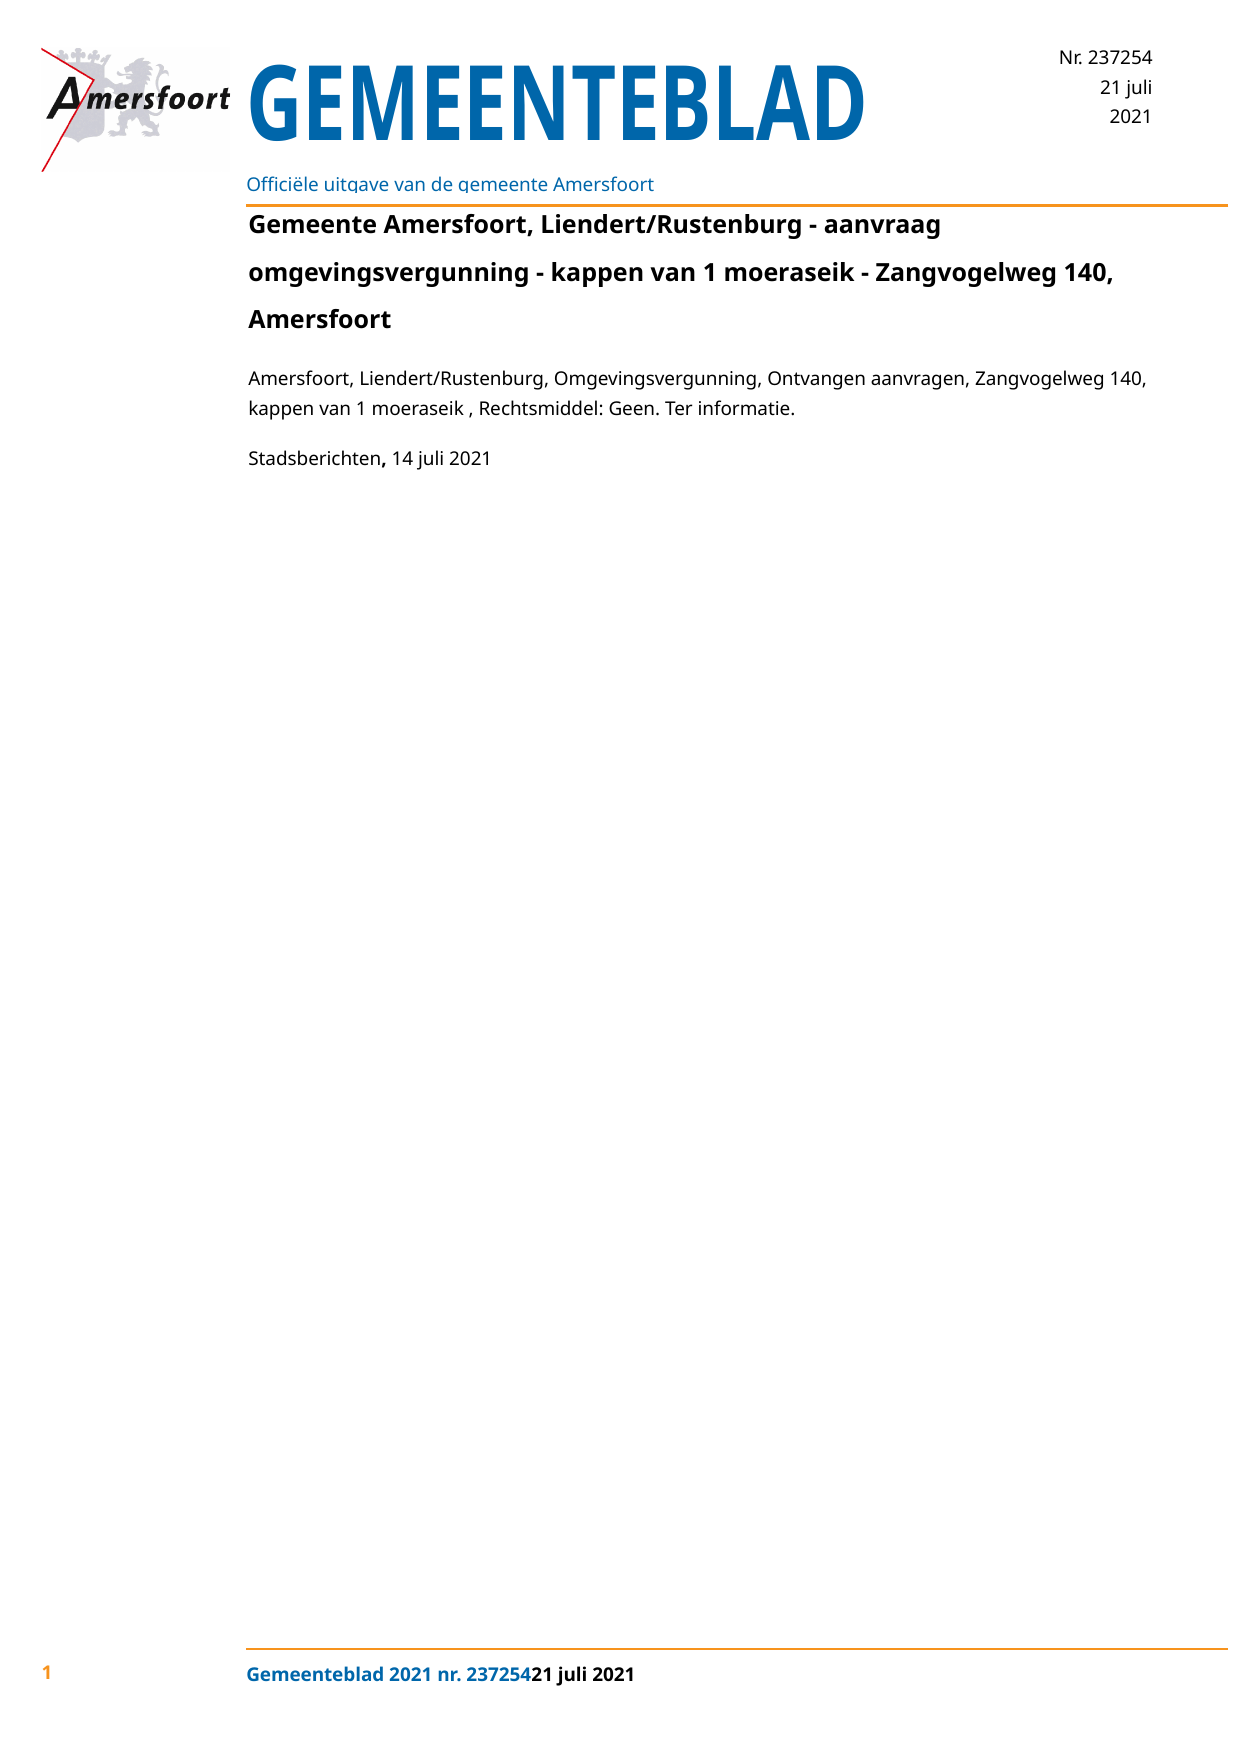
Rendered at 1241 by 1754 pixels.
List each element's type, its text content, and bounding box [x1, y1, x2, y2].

text Stadsberichten, 14 juli 2021 [248, 446, 1152, 471]
picture [41, 47, 231, 172]
text Gemeente Amersfoort, Liendert/Rustenburg - aanvraag omgevingsvergunning - kappen van 1 moeraseik - Zangvogelweg 140, Amersfoort [248, 207, 1152, 336]
text Amersfoort, Liendert/Rustenburg, Omgevingsvergunning, Ontvangen aanvragen, Zangvogelweg 140, kappen van 1 moeraseik , Rechtsmiddel: Geen. Ter informatie. [248, 366, 1152, 421]
